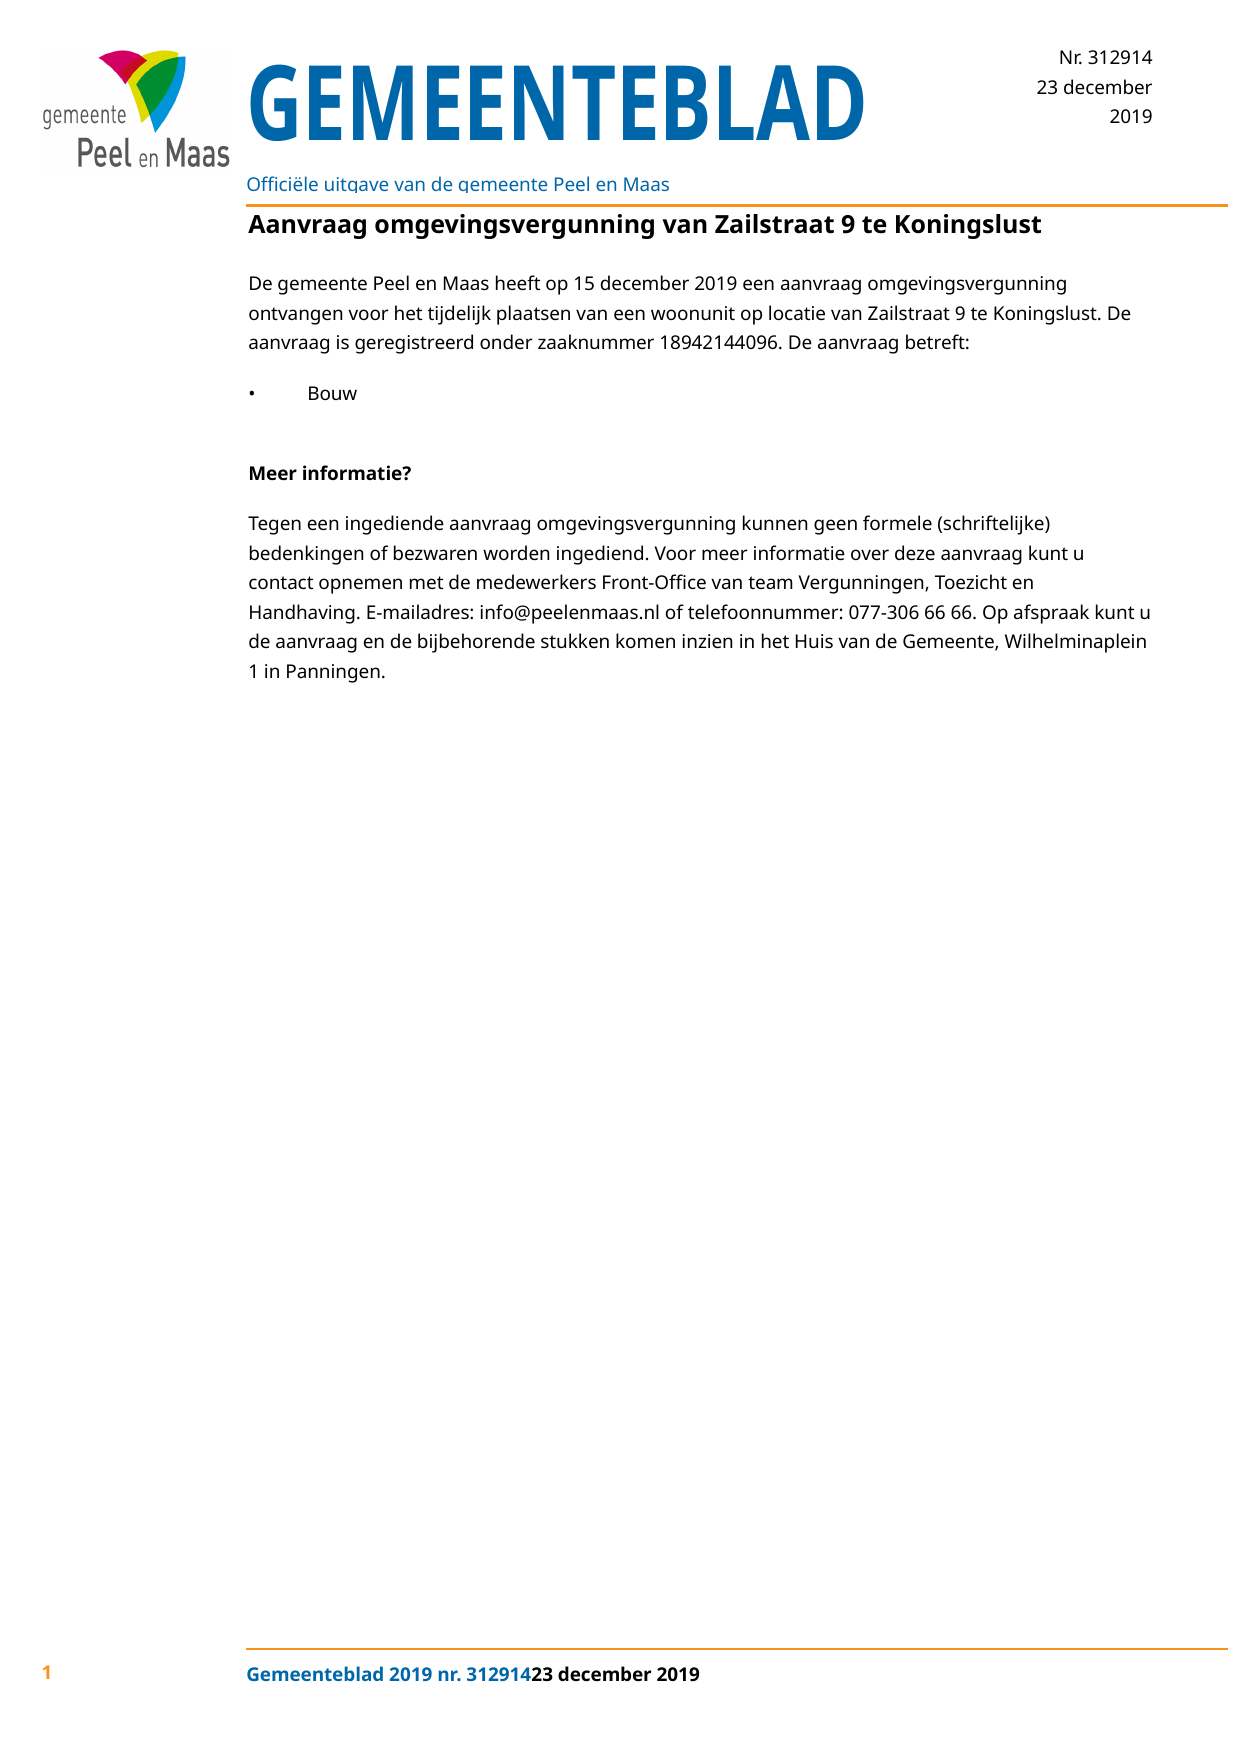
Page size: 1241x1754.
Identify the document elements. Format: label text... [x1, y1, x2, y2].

text Aanvraag omgevingsvergunning van Zailstraat 9 te Koningslust [248, 207, 1152, 241]
list Bouw [248, 380, 1152, 406]
text Tegen een ingediende aanvraag omgevingsvergunning kunnen geen formele (schriftelijke) bedenkingen of bezwaren worden ingediend. Voor meer informatie over deze aanvraag kunt u contact opnemen met de medewerkers Front-Office van team Vergunningen, Toezicht en Handhaving. E-mailadres: info@peelenmaas.nl of telefoonnummer: 077-306 66 66. Op afspraak kunt u de aanvraag en de bijbehorende stukken komen inzien in het Huis van de Gemeente, Wilhelminaplein 1 in Panningen. [248, 510, 1152, 684]
picture [41, 47, 231, 172]
text Meer informatie? [248, 460, 1152, 486]
text De gemeente Peel en Maas heeft op 15 december 2019 een aanvraag omgevingsvergunning ontvangen voor het tijdelijk plaatsen van een woonunit op locatie van Zailstraat 9 te Koningslust. De aanvraag is geregistreerd onder zaaknummer 18942144096. De aanvraag betreft: [248, 270, 1152, 355]
